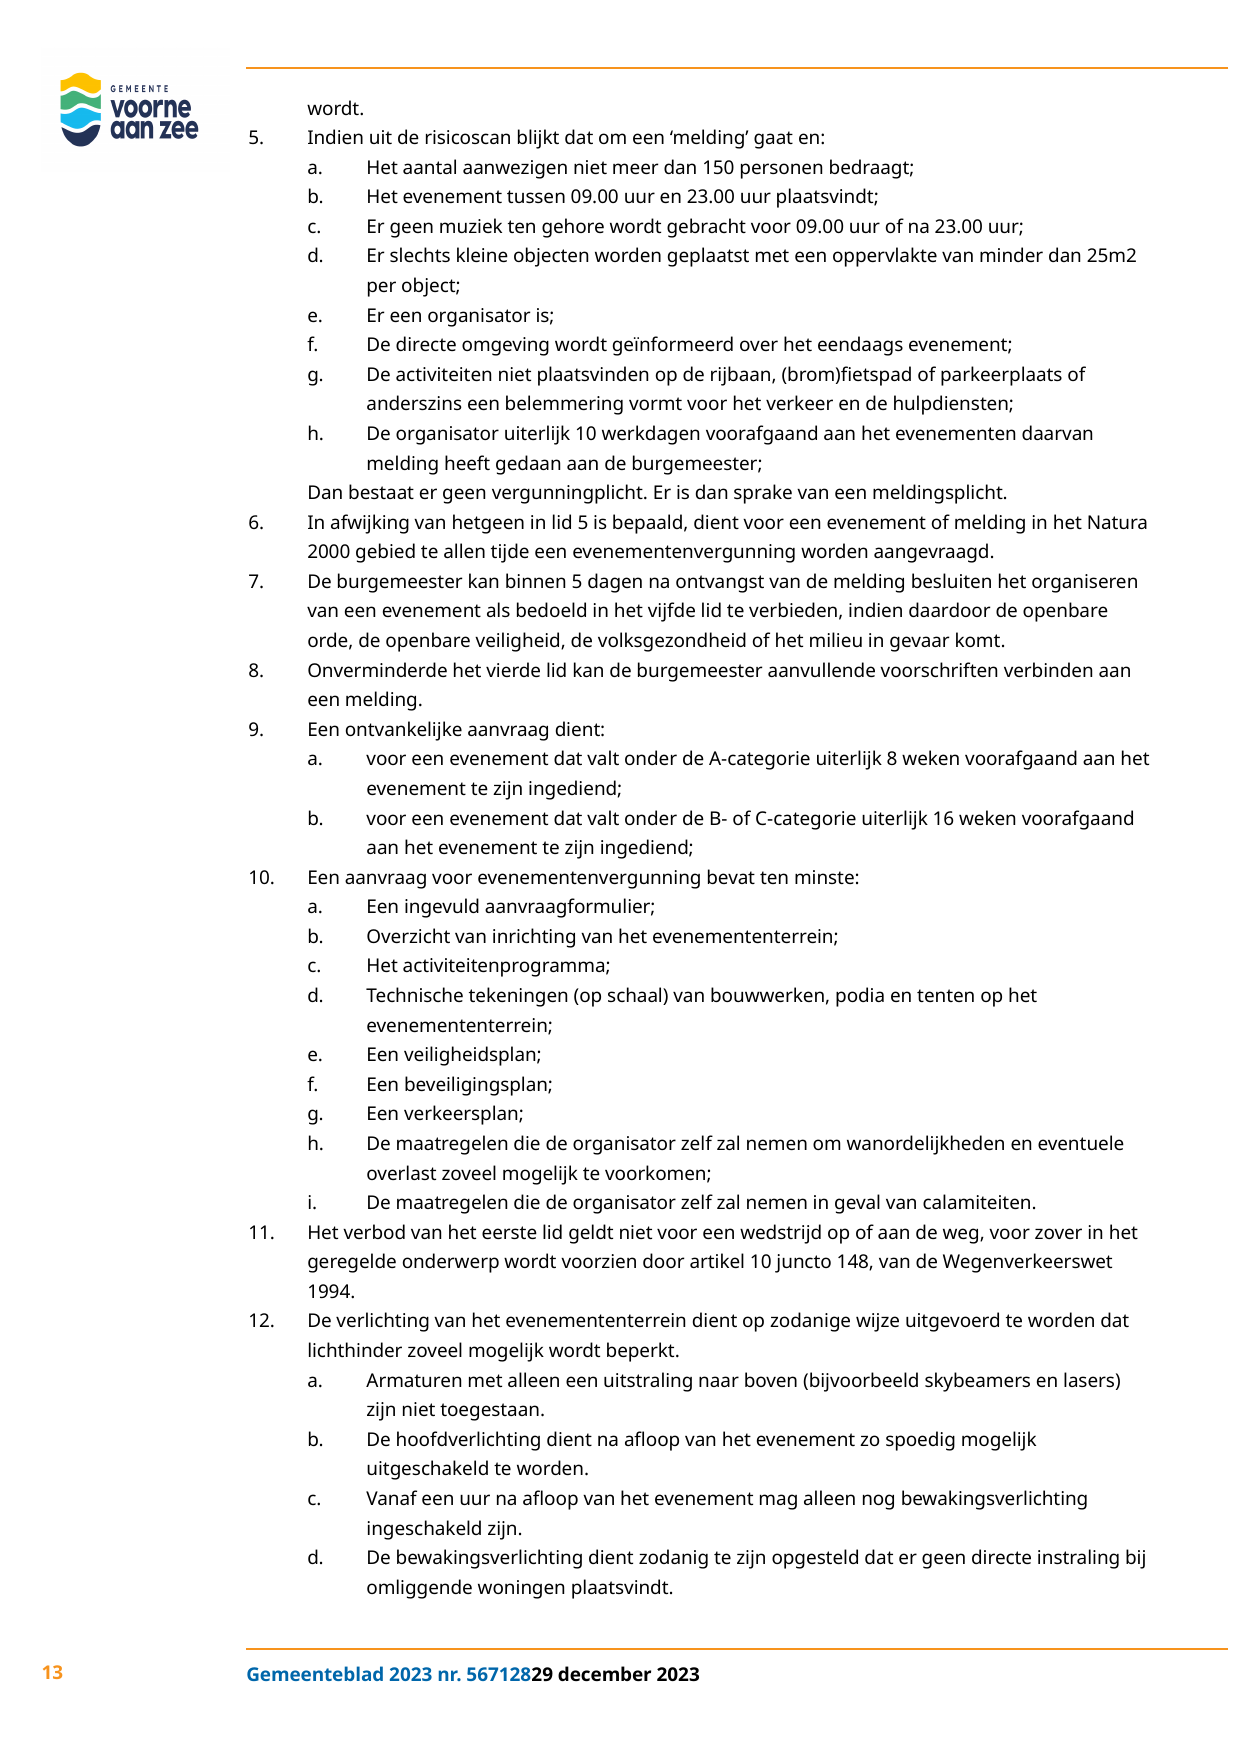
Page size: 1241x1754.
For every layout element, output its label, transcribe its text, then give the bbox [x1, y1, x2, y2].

list Vanaf een uur na afloop van het evenement mag alleen nog bewakingsverlichting ingeschakeld zijn. [307, 1485, 1152, 1541]
list Dan bestaat er geen vergunningplicht. Er is dan sprake van een meldingsplicht. [248, 479, 1152, 505]
list Onverminderde het vierde lid kan de burgemeester aanvullende voorschriften verbinden aan een melding. [248, 657, 1152, 712]
list Een ingevuld aanvraagformulier; [307, 893, 1152, 919]
list Armaturen met alleen een uitstraling naar boven (bijvoorbeeld skybeamers en lasers) zijn niet toegestaan. [307, 1367, 1152, 1422]
list Indien uit de risicoscan blijkt dat om een ‘melding’ gaat en: [248, 124, 1152, 150]
list Het activiteitenprogramma; [307, 953, 1152, 978]
list Er een organisator is; [307, 302, 1152, 328]
list Er slechts kleine objecten worden geplaatst met een oppervlakte van minder dan 25m2 per object; [307, 243, 1152, 298]
list De burgemeester kan binnen 5 dagen na ontvangst van de melding besluiten het organiseren van een evenement als bedoeld in het vijfde lid te verbieden, indien daardoor de openbare orde, de openbare veiligheid, de volksgezondheid of het milieu in gevaar komt. [248, 568, 1152, 653]
list De activiteiten niet plaatsvinden op de rijbaan, (brom)fietspad of parkeerplaats of anderszins een belemmering vormt voor het verkeer en de hulpdiensten; [307, 361, 1152, 416]
list Een verkeersplan; [307, 1101, 1152, 1126]
list Overzicht van inrichting van het evenemententerrein; [307, 923, 1152, 949]
list Het verbod van het eerste lid geldt niet voor een wedstrijd op of aan de weg, voor zover in het geregelde onderwerp wordt voorzien door artikel 10 juncto 148, van de Wegenverkeerswet 1994. [248, 1219, 1152, 1304]
list In afwijking van hetgeen in lid 5 is bepaald, dient voor een evenement of melding in het Natura 2000 gebied te allen tijde een evenementenvergunning worden aangevraagd. [248, 509, 1152, 564]
list Het aantal aanwezigen niet meer dan 150 personen bedraagt; [307, 154, 1152, 180]
list De bewakingsverlichting dient zodanig te zijn opgesteld dat er geen directe instraling bij omliggende woningen plaatsvindt. [307, 1544, 1152, 1600]
list Een veiligheidsplan; [307, 1041, 1152, 1067]
list Er geen muziek ten gehore wordt gebracht voor 09.00 uur of na 23.00 uur; [307, 213, 1152, 239]
list wordt. [248, 95, 1152, 121]
list voor een evenement dat valt onder de A-categorie uiterlijk 8 weken voorafgaand aan het evenement te zijn ingediend; [307, 746, 1152, 801]
list Het evenement tussen 09.00 uur en 23.00 uur plaatsvindt; [307, 183, 1152, 209]
list De hoofdverlichting dient na afloop van het evenement zo spoedig mogelijk uitgeschakeld te worden. [307, 1426, 1152, 1481]
list De directe omgeving wordt geïnformeerd over het eendaags evenement; [307, 331, 1152, 357]
list Technische tekeningen (op schaal) van bouwwerken, podia en tenten op het evenemententerrein; [307, 982, 1152, 1038]
list voor een evenement dat valt onder de B- of C-categorie uiterlijk 16 weken voorafgaand aan het evenement te zijn ingediend; [307, 805, 1152, 860]
list Een ontvankelijke aanvraag dient: [248, 716, 1152, 742]
list De maatregelen die de organisator zelf zal nemen om wanordelijkheden en eventuele overlast zoveel mogelijk te voorkomen; [307, 1130, 1152, 1186]
list Een beveiligingsplan; [307, 1071, 1152, 1097]
picture [41, 47, 231, 172]
list Een aanvraag voor evenementenvergunning bevat ten minste: [248, 864, 1152, 890]
list De verlichting van het evenemententerrein dient op zodanige wijze uitgevoerd te worden dat lichthinder zoveel mogelijk wordt beperkt. [248, 1308, 1152, 1363]
list De organisator uiterlijk 10 werkdagen voorafgaand aan het evenementen daarvan melding heeft gedaan aan de burgemeester; [307, 420, 1152, 476]
list De maatregelen die de organisator zelf zal nemen in geval van calamiteiten. [307, 1189, 1152, 1215]
